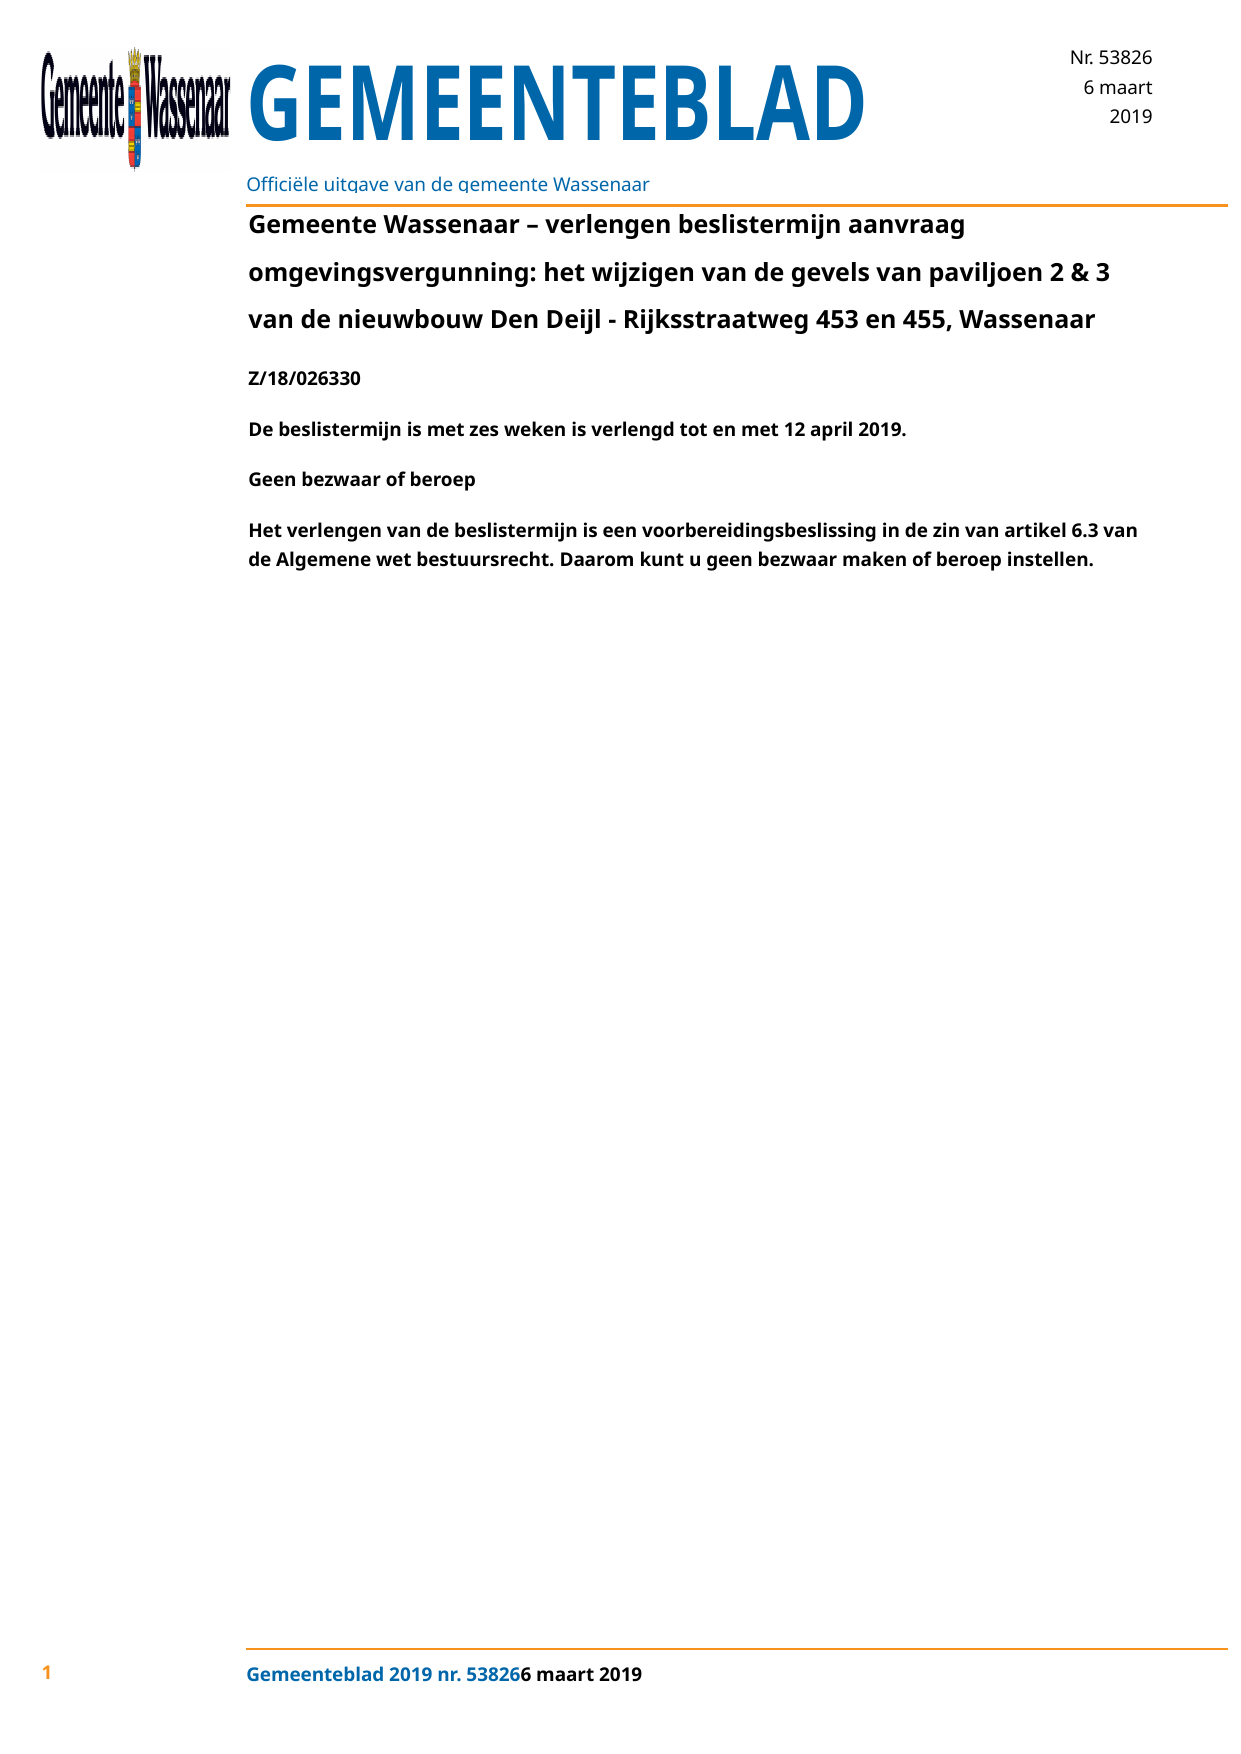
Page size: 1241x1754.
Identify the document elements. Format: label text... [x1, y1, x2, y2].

text Gemeente Wassenaar – verlengen beslistermijn aanvraag omgevingsvergunning: het wijzigen van de gevels van paviljoen 2 & 3 van de nieuwbouw Den Deijl - Rijksstraatweg 453 en 455, Wassenaar [248, 207, 1152, 336]
text Z/18/026330 [248, 366, 1152, 391]
picture [41, 47, 231, 172]
text De beslistermijn is met zes weken is verlengd tot en met 12 april 2019. [248, 416, 1152, 442]
text Geen bezwaar of beroep [248, 466, 1152, 492]
text Het verlengen van de beslistermijn is een voorbereidingsbeslissing in de zin van artikel 6.3 van de Algemene wet bestuursrecht. Daarom kunt u geen bezwaar maken of beroep instellen. [248, 517, 1152, 572]
